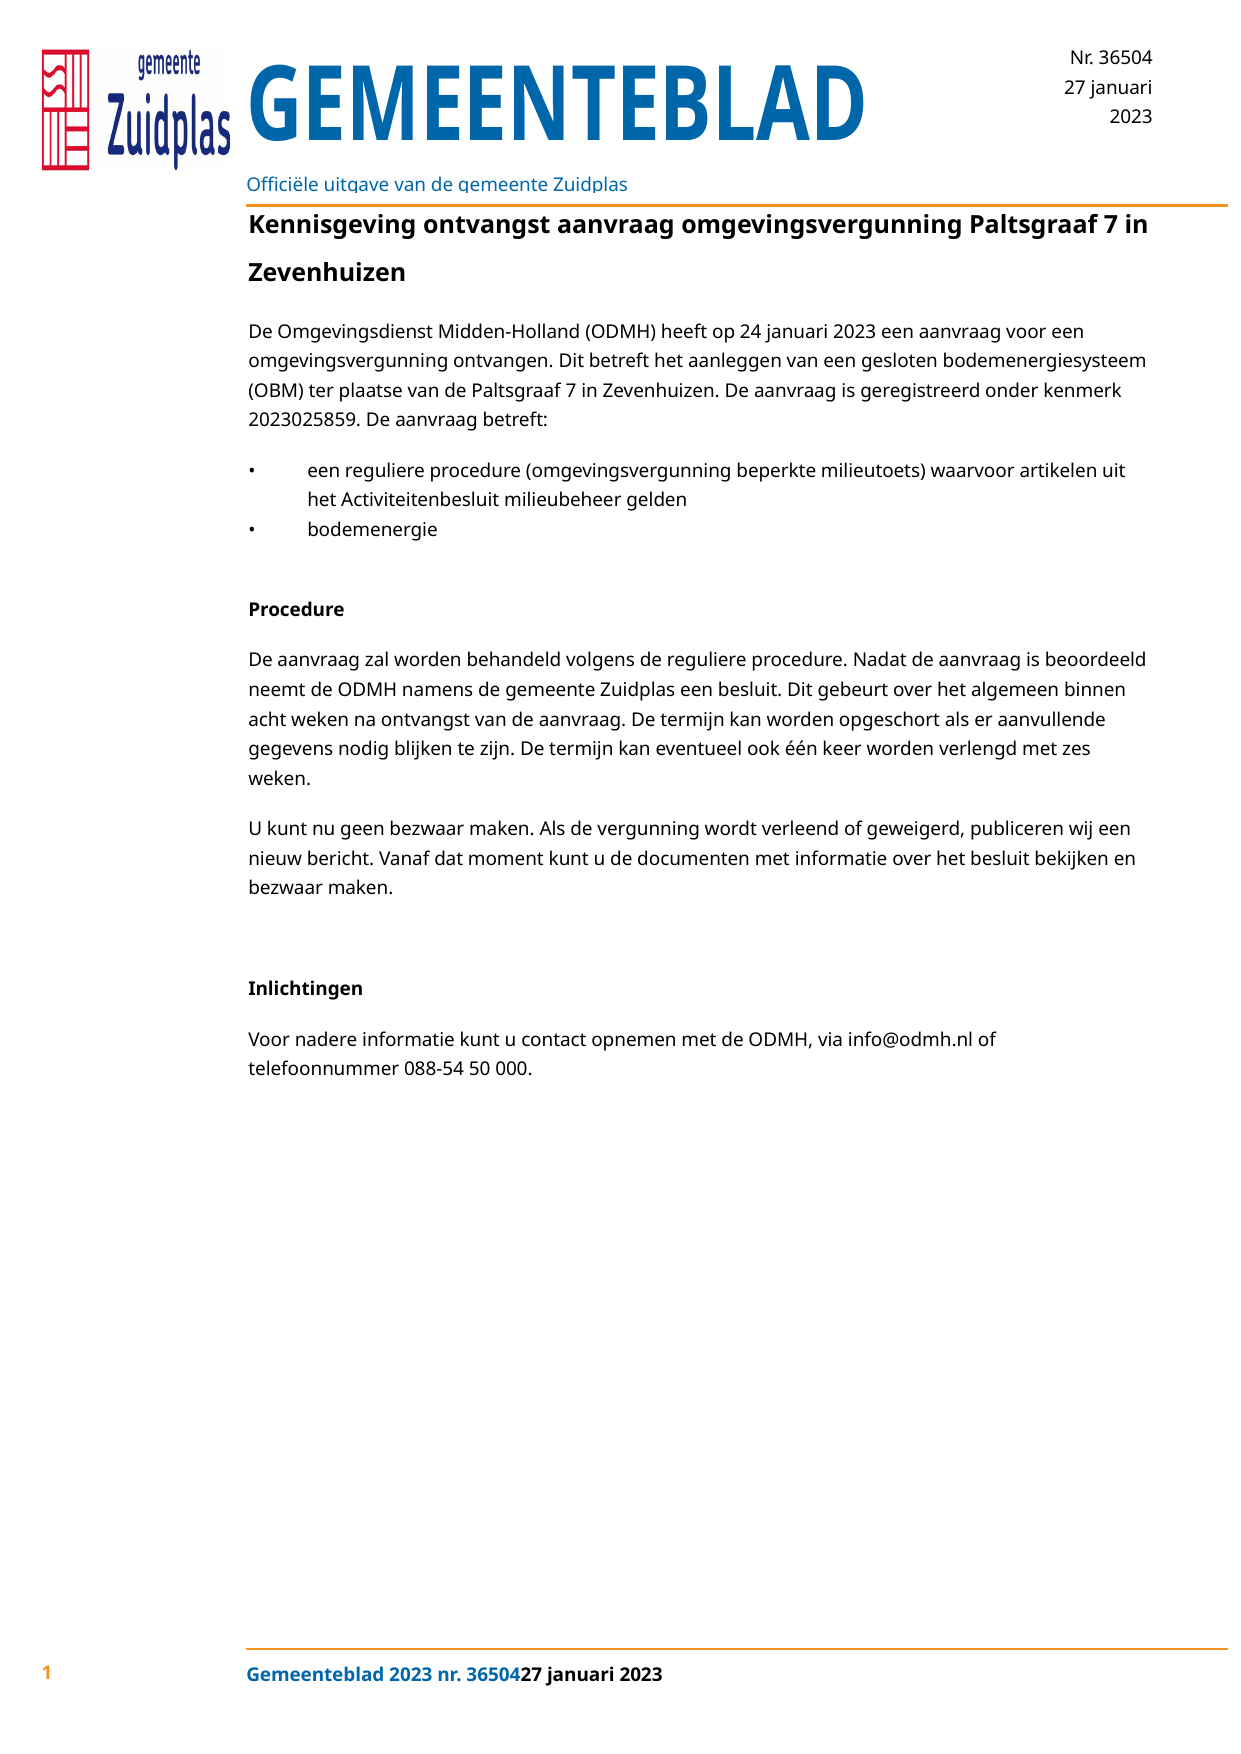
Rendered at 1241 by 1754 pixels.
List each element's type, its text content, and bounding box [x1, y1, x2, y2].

text Kennisgeving ontvangst aanvraag omgevingsvergunning Paltsgraaf 7 in Zevenhuizen [248, 207, 1152, 288]
text Voor nadere informatie kunt u contact opnemen met de ODMH, via info@odmh.nl of telefoonnummer 088-54 50 000. [248, 1026, 1152, 1081]
text U kunt nu geen bezwaar maken. Als de vergunning wordt verleend of geweigerd, publiceren wij een nieuw bericht. Vanaf dat moment kunt u de documenten met informatie over het besluit bekijken en bezwaar maken. [248, 815, 1152, 900]
text Inlichtingen [248, 975, 1152, 1001]
picture [41, 47, 231, 172]
text Procedure [248, 596, 1152, 622]
list een reguliere procedure (omgevingsvergunning beperkte milieutoets) waarvoor artikelen uit het Activiteitenbesluit milieubeheer gelden [248, 457, 1152, 512]
list bodemenergie [248, 516, 1152, 542]
text De Omgevingsdienst Midden-Holland (ODMH) heeft op 24 januari 2023 een aanvraag voor een omgevingsvergunning ontvangen. Dit betreft het aanleggen van een gesloten bodemenergiesysteem (OBM) ter plaatse van de Paltsgraaf 7 in Zevenhuizen. De aanvraag is geregistreerd onder kenmerk 2023025859. De aanvraag betreft: [248, 318, 1152, 432]
text De aanvraag zal worden behandeld volgens de reguliere procedure. Nadat de aanvraag is beoordeeld neemt de ODMH namens de gemeente Zuidplas een besluit. Dit gebeurt over het algemeen binnen acht weken na ontvangst van de aanvraag. De termijn kan worden opgeschort als er aanvullende gegevens nodig blijken te zijn. De termijn kan eventueel ook één keer worden verlengd met zes weken. [248, 647, 1152, 791]
